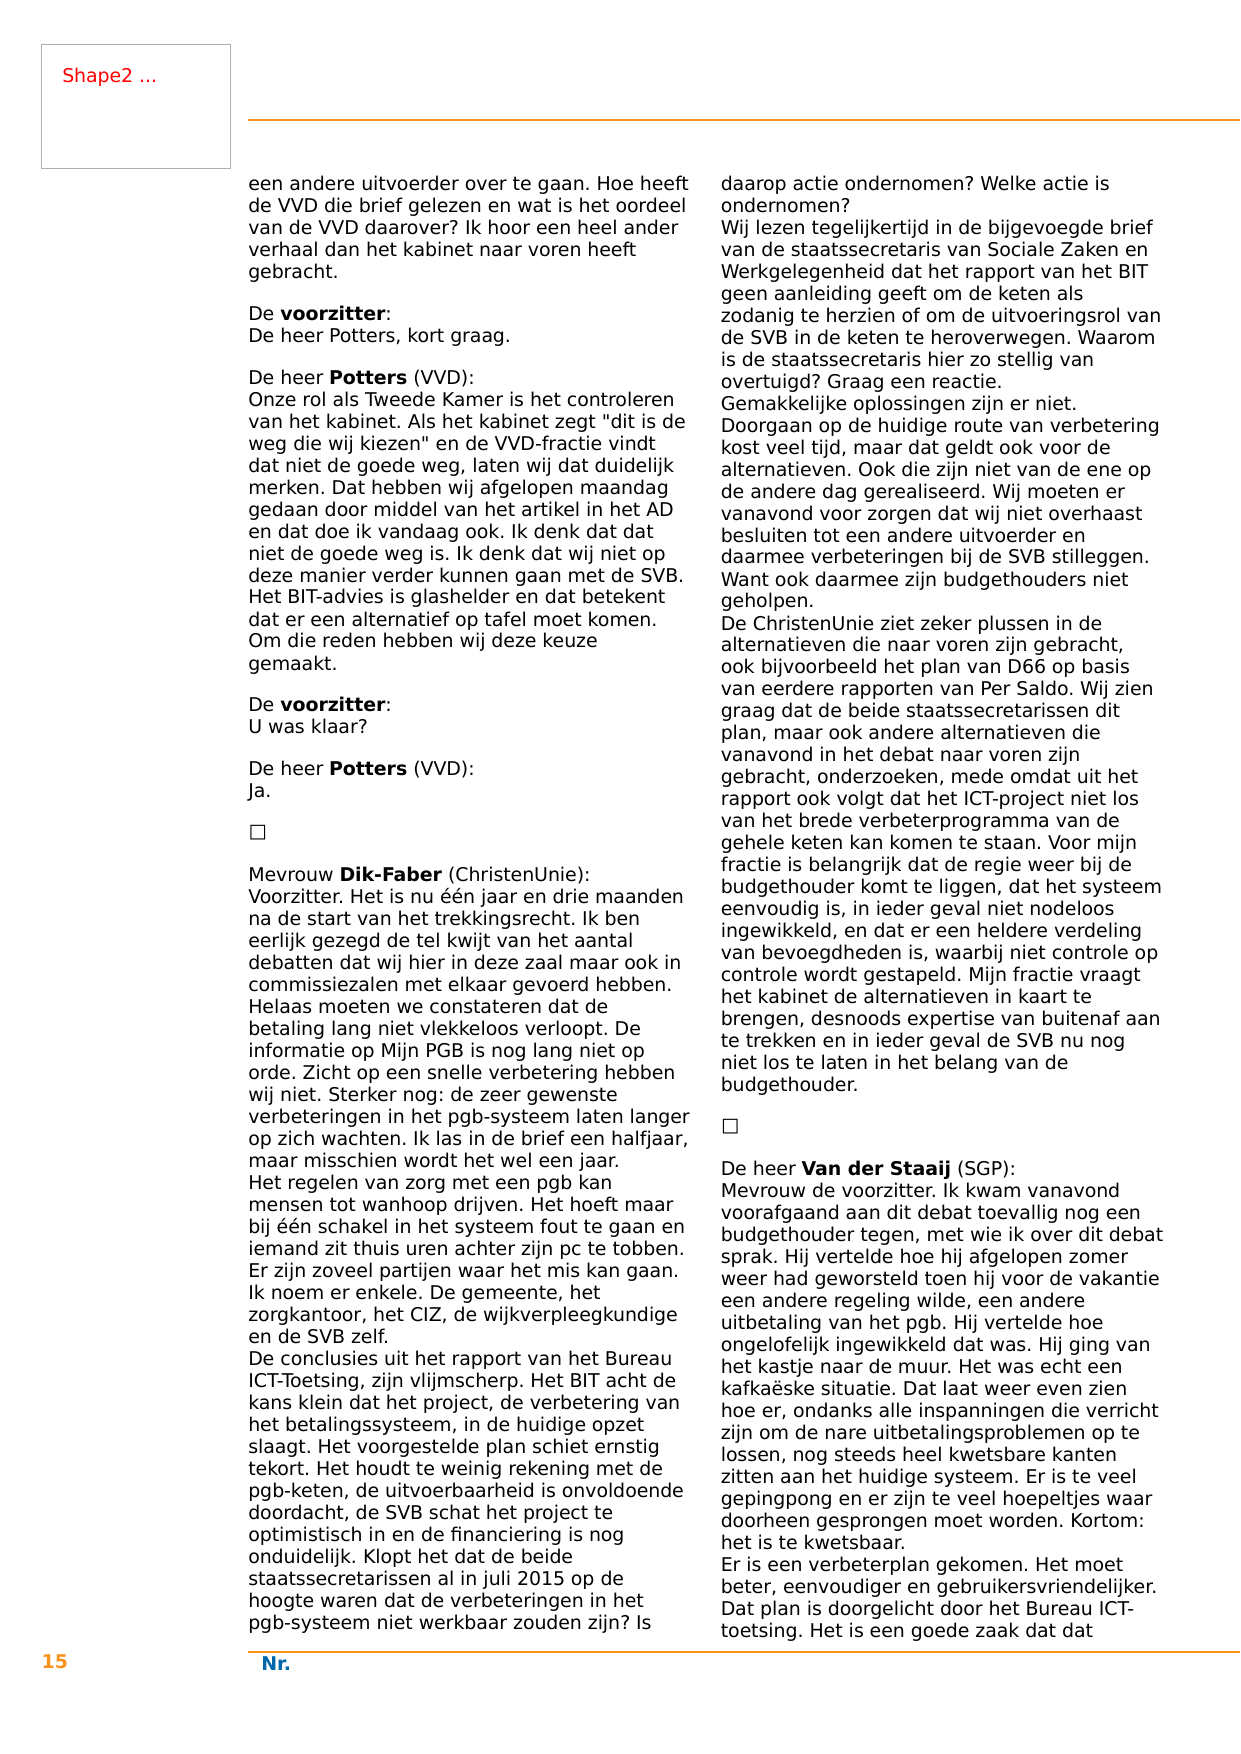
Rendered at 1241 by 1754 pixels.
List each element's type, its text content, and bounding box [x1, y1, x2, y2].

text Mevrouw Dik-Faber (ChristenUnie): [248, 864, 691, 886]
text Onze rol als Tweede Kamer is het controleren van het kabinet. Als het kabinet zegt "dit is de weg die wij kiezen" en de VVD-fractie vindt dat niet de goede weg, laten wij dat duidelijk merken. Dat hebben wij afgelopen maandag gedaan door middel van het artikel in het AD en dat doe ik vandaag ook. Ik denk dat dat niet de goede weg is. Ik denk dat wij niet op deze manier verder kunnen gaan met de SVB. Het BIT-advies is glashelder en dat betekent dat er een alternatief op tafel moet komen. Om die reden hebben wij deze keuze gemaakt. [248, 389, 691, 674]
text De heer Potters (VVD): [248, 367, 691, 389]
text Het regelen van zorg met een pgb kan mensen tot wanhoop drijven. Het hoeft maar bij één schakel in het systeem fout te gaan en iemand zit thuis uren achter zijn pc te tobben. Er zijn zoveel partijen waar het mis kan gaan. Ik noem er enkele. De gemeente, het zorgkantoor, het CIZ, de wijkverpleegkundige en de SVB zelf. [248, 1172, 691, 1348]
text De conclusies uit het rapport van het Bureau ICT-Toetsing, zijn vlijmscherp. Het BIT acht de kans klein dat het project, de verbetering van het betalingssysteem, in de huidige opzet slaagt. Het voorgestelde plan schiet ernstig tekort. Het houdt te weinig rekening met de pgb-keten, de uitvoerbaarheid is onvoldoende doordacht, de SVB schat het project te optimistisch in en de financiering is nog onduidelijk. Klopt het dat de beide staatssecretarissen al in juli 2015 op de hoogte waren dat de verbeteringen in het pgb-systeem niet werkbaar zouden zijn? Is [248, 1348, 691, 1633]
text De voorzitter: [248, 303, 691, 325]
text De voorzitter: [248, 694, 691, 716]
text ⬜ [248, 822, 691, 844]
text De heer Potters, kort graag. [248, 325, 691, 347]
text een andere uitvoerder over te gaan. Hoe heeft de VVD die brief gelezen en wat is het oordeel van de VVD daarover? Ik hoor een heel ander verhaal dan het kabinet naar voren heeft gebracht. [248, 173, 691, 283]
text De heer Van der Staaij (SGP): [721, 1158, 1163, 1180]
text U was klaar? [248, 716, 691, 738]
text Gemakkelijke oplossingen zijn er niet. Doorgaan op de huidige route van verbetering kost veel tijd, maar dat geldt ook voor de alternatieven. Ook die zijn niet van de ene op de andere dag gerealiseerd. Wij moeten er vanavond voor zorgen dat wij niet overhaast besluiten tot een andere uitvoerder en daarmee verbeteringen bij de SVB stilleggen. Want ook daarmee zijn budgethouders niet geholpen. [721, 393, 1163, 612]
text Ja. [248, 780, 691, 802]
text De heer Potters (VVD): [248, 758, 691, 780]
text Voorzitter. Het is nu één jaar en drie maanden na de start van het trekkingsrecht. Ik ben eerlijk gezegd de tel kwijt van het aantal debatten dat wij hier in deze zaal maar ook in commissiezalen met elkaar gevoerd hebben. Helaas moeten we constateren dat de betaling lang niet vlekkeloos verloopt. De informatie op Mijn PGB is nog lang niet op orde. Zicht op een snelle verbetering hebben wij niet. Sterker nog: de zeer gewenste verbeteringen in het pgb-systeem laten langer op zich wachten. Ik las in de brief een halfjaar, maar misschien wordt het wel een jaar. [248, 886, 691, 1172]
text daarop actie ondernomen? Welke actie is ondernomen? [721, 173, 1163, 217]
text De ChristenUnie ziet zeker plussen in de alternatieven die naar voren zijn gebracht, ook bijvoorbeeld het plan van D66 op basis van eerdere rapporten van Per Saldo. Wij zien graag dat de beide staatssecretarissen dit plan, maar ook andere alternatieven die vanavond in het debat naar voren zijn gebracht, onderzoeken, mede omdat uit het rapport ook volgt dat het ICT-project niet los van het brede verbeterprogramma van de gehele keten kan komen te staan. Voor mijn fractie is belangrijk dat de regie weer bij de budgethouder komt te liggen, dat het systeem eenvoudig is, in ieder geval niet nodeloos ingewikkeld, en dat er een heldere verdeling van bevoegdheden is, waarbij niet controle op controle wordt gestapeld. Mijn fractie vraagt het kabinet de alternatieven in kaart te brengen, desnoods expertise van buitenaf aan te trekken en in ieder geval de SVB nu nog niet los te laten in het belang van de budgethouder. [721, 612, 1163, 1096]
text Er is een verbeterplan gekomen. Het moet beter, eenvoudiger en gebruikersvriendelijker. Dat plan is doorgelicht door het Bureau ICT-toetsing. Het is een goede zaak dat dat [721, 1553, 1163, 1641]
text ⬜ [721, 1116, 1163, 1138]
text Mevrouw de voorzitter. Ik kwam vanavond voorafgaand aan dit debat toevallig nog een budgethouder tegen, met wie ik over dit debat sprak. Hij vertelde hoe hij afgelopen zomer weer had geworsteld toen hij voor de vakantie een andere regeling wilde, een andere uitbetaling van het pgb. Hij vertelde hoe ongelofelijk ingewikkeld dat was. Hij ging van het kastje naar de muur. Het was echt een kafkaëske situatie. Dat laat weer even zien hoe er, ondanks alle inspanningen die verricht zijn om de nare uitbetalingsproblemen op te lossen, nog steeds heel kwetsbare kanten zitten aan het huidige systeem. Er is te veel gepingpong en er zijn te veel hoepeltjes waar doorheen gesprongen moet worden. Kortom: het is te kwetsbaar. [721, 1180, 1163, 1553]
text Wij lezen tegelijkertijd in de bijgevoegde brief van de staatssecretaris van Sociale Zaken en Werkgelegenheid dat het rapport van het BIT geen aanleiding geeft om de keten als zodanig te herzien of om de uitvoeringsrol van de SVB in de keten te heroverwegen. Waarom is de staatssecretaris hier zo stellig van overtuigd? Graag een reactie. [721, 217, 1163, 393]
